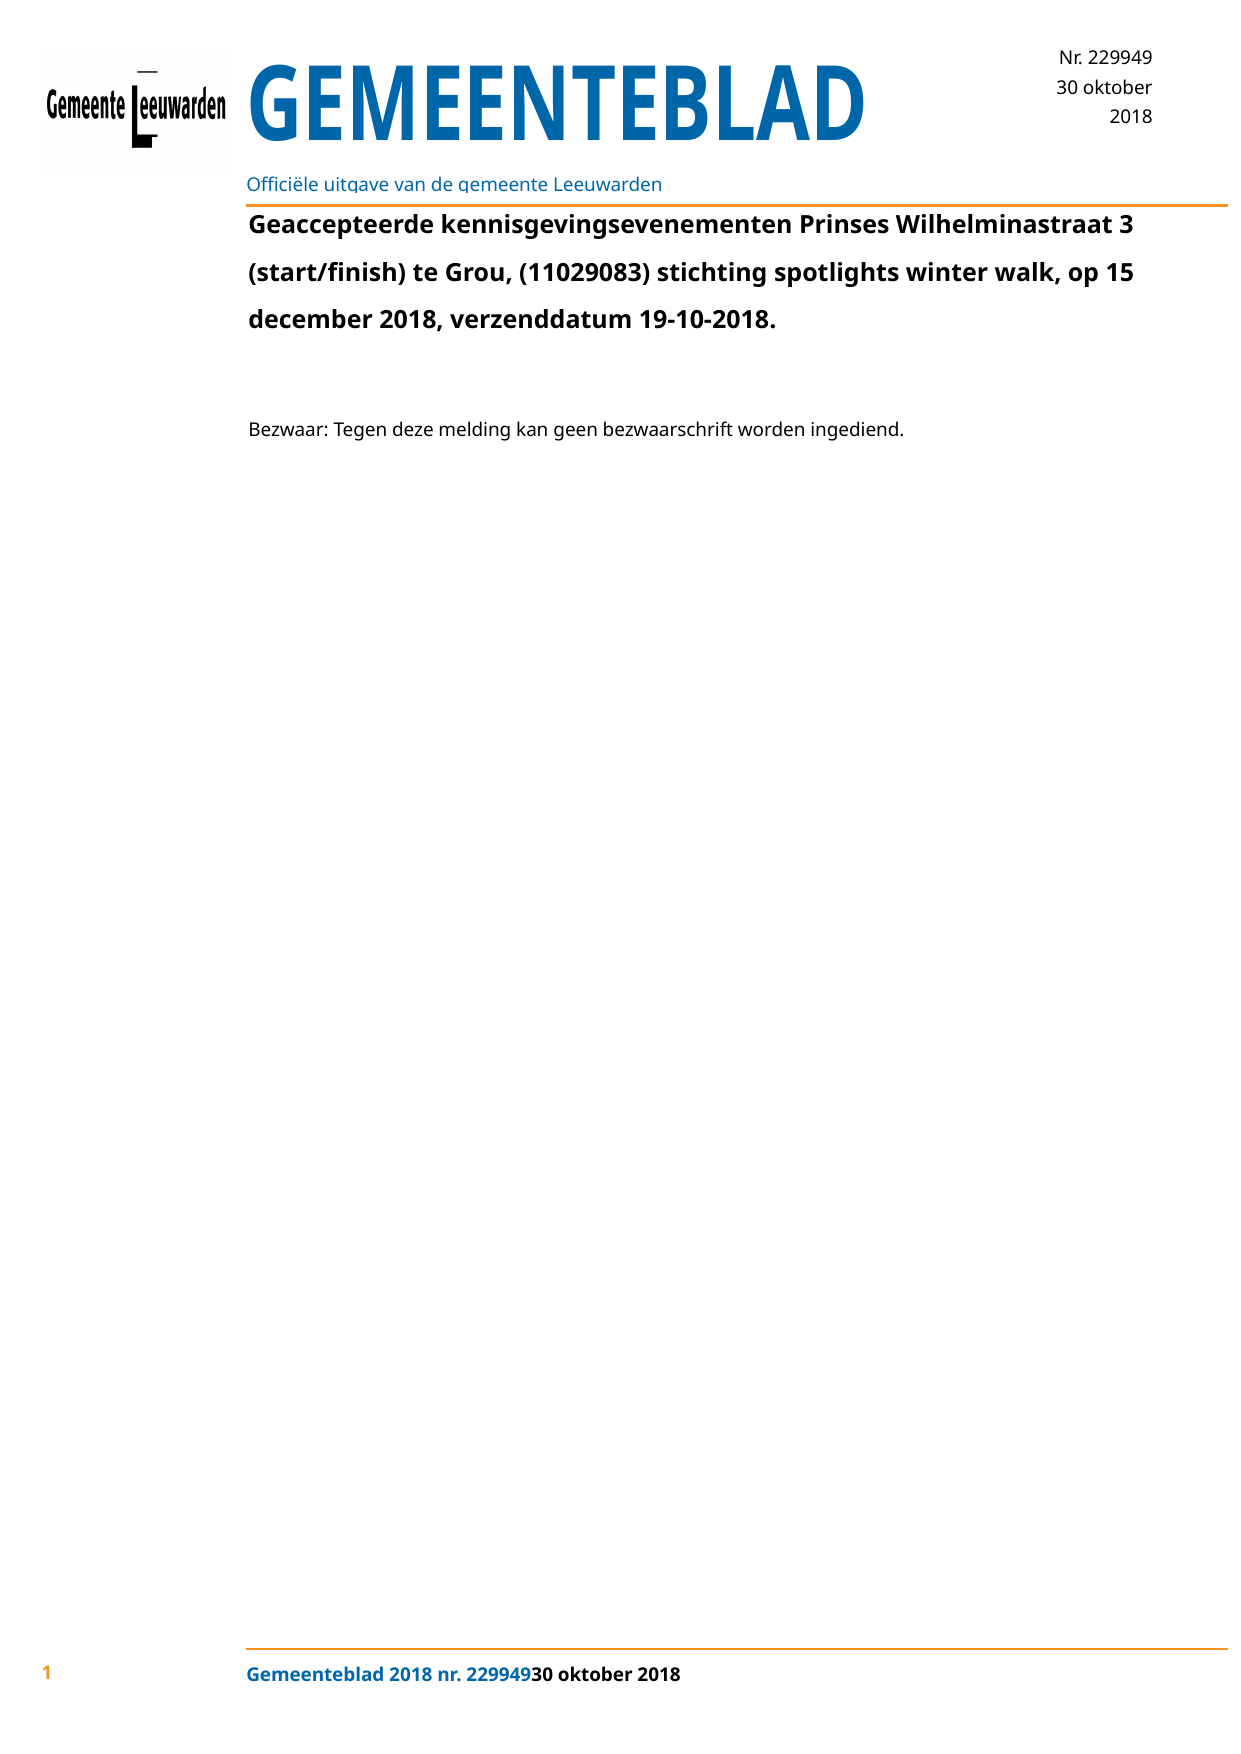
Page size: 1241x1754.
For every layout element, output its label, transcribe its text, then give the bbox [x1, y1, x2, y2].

text Bezwaar: Tegen deze melding kan geen bezwaarschrift worden ingediend. [248, 416, 1152, 442]
text Geaccepteerde kennisgevingsevenementen Prinses Wilhelminastraat 3 (start/finish) te Grou, (11029083) stichting spotlights winter walk, op 15 december 2018, verzenddatum 19-10-2018. [248, 207, 1152, 336]
picture [41, 47, 231, 172]
